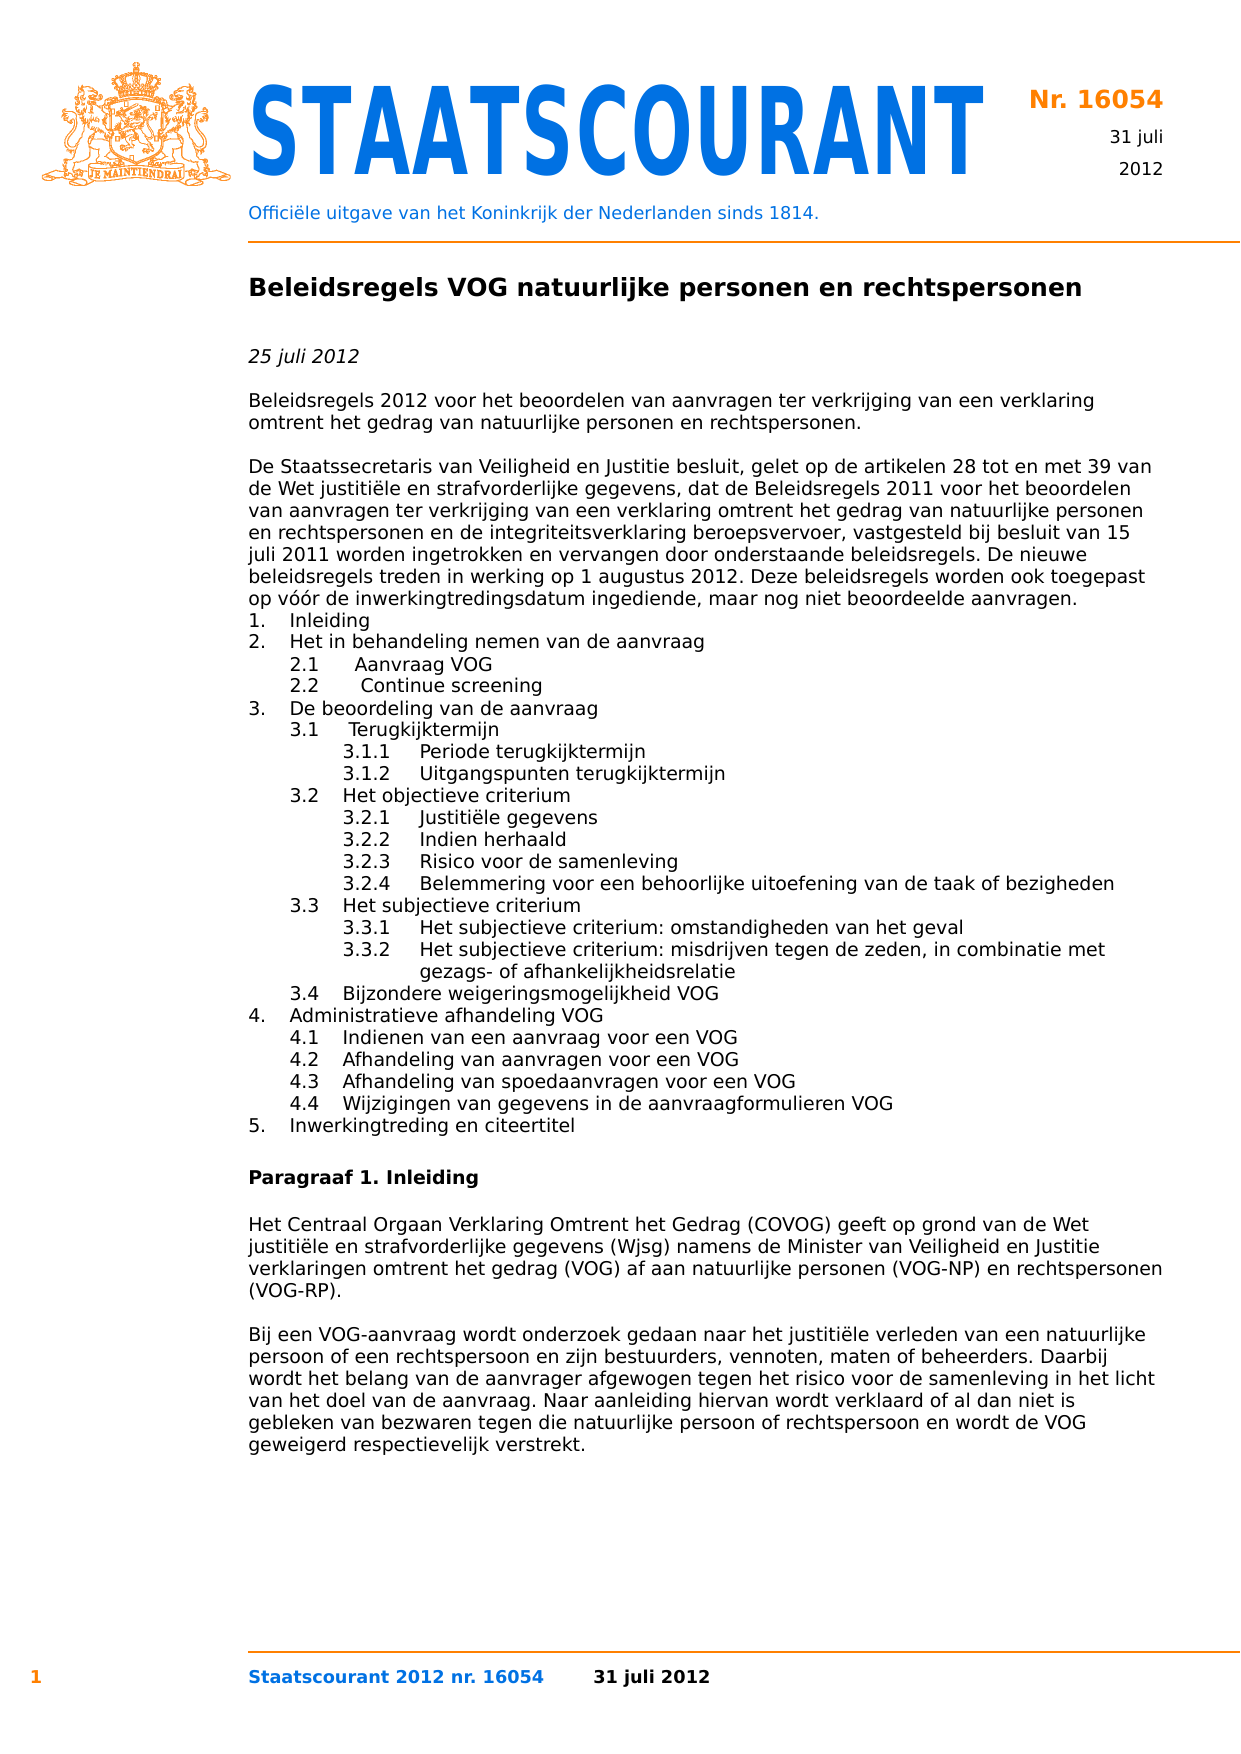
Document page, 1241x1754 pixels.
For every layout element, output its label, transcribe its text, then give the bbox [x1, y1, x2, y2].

text 3.2.1 Justitiële gegevens [342, 807, 1163, 829]
picture [41, 62, 231, 186]
text 4.2 Afhandeling van aanvragen voor een VOG [289, 1049, 1163, 1071]
text 3.3 Het subjectieve criterium [289, 895, 1163, 917]
text 3.2.2 Indien herhaald [342, 829, 1163, 851]
text 3.2.3 Risico voor de samenleving [342, 851, 1163, 873]
text 4.1 Indienen van een aanvraag voor een VOG [289, 1027, 1163, 1049]
subtitle Paragraaf 1. Inleiding [248, 1167, 1163, 1189]
text 3.2.4 Belemmering voor een behoorlijke uitoefening van de taak of bezigheden [342, 873, 1163, 895]
text 3.2 Het objectieve criterium [289, 785, 1163, 807]
text Bij een VOG-aanvraag wordt onderzoek gedaan naar het justitiële verleden van een natuurlijke persoon of een rechtspersoon en zijn bestuurders, vennoten, maten of beheerders. Daarbij wordt het belang van de aanvrager afgewogen tegen het risico voor de samenleving in het licht van het doel van de aanvraag. Naar aanleiding hiervan wordt verklaard of al dan niet is gebleken van bezwaren tegen die natuurlijke persoon of rechtspersoon en wordt de VOG geweigerd respectievelijk verstrekt. [248, 1324, 1163, 1456]
text 4.3 Afhandeling van spoedaanvragen voor een VOG [289, 1071, 1163, 1093]
text 5. Inwerkingtreding en citeertitel [248, 1115, 1163, 1137]
text 3. De beoordeling van de aanvraag [248, 697, 1163, 719]
table_cell 31 juli [998, 121, 1240, 153]
table_cell Officiële uitgave van het Koninkrijk der Nederlanden sinds 1814. [248, 203, 1240, 241]
text 3.1.2 Uitgangspunten terugkijktermijn [342, 763, 1163, 785]
text 3.3.1 Het subjectieve criterium: omstandigheden van het geval [342, 917, 1163, 939]
text 3.1.1 Periode terugkijktermijn [342, 741, 1163, 763]
text Beleidsregels 2012 voor het beoordelen van aanvragen ter verkrijging van een verklaring omtrent het gedrag van natuurlijke personen en rechtspersonen. [248, 390, 1163, 434]
table_header [25, 62, 248, 241]
text 1. Inleiding [248, 609, 1163, 631]
text 3.3.2 Het subjectieve criterium: misdrijven tegen de zeden, in combinatie met gezags- of afhankelijkheidsrelatie [342, 939, 1163, 983]
text 3.1 Terugkijktermijn [289, 719, 1163, 741]
text 25 juli 2012 [248, 346, 1163, 368]
text Het Centraal Orgaan Verklaring Omtrent het Gedrag (COVOG) geeft op grond van de Wet justitiële en strafvorderlijke gegevens (Wjsg) namens de Minister van Veiligheid en Justitie verklaringen omtrent het gedrag (VOG) af aan natuurlijke personen (VOG-NP) en rechtspersonen (VOG-RP). [248, 1214, 1163, 1302]
text 4.4 Wijzigingen van gegevens in de aanvraagformulieren VOG [289, 1093, 1163, 1115]
text 2.1 Aanvraag VOG [289, 653, 1163, 675]
table_header Nr. 16054 [998, 62, 1240, 121]
text 2. Het in behandeling nemen van de aanvraag [248, 631, 1163, 653]
table_header STAATSCOURANT [248, 62, 998, 203]
text 2.2 Continue screening [289, 675, 1163, 697]
table_cell 2012 [998, 153, 1240, 203]
text 3.4 Bijzondere weigeringsmogelijkheid VOG [289, 983, 1163, 1005]
text De Staatssecretaris van Veiligheid en Justitie besluit, gelet op de artikelen 28 tot en met 39 van de Wet justitiële en strafvorderlijke gegevens, dat de Beleidsregels 2011 voor het beoordelen van aanvragen ter verkrijging van een verklaring omtrent het gedrag van natuurlijke personen en rechtspersonen en de integriteitsverklaring beroepsvervoer, vastgesteld bij besluit van 15 juli 2011 worden ingetrokken en vervangen door onderstaande beleidsregels. De nieuwe beleidsregels treden in werking op 1 augustus 2012. Deze beleidsregels worden ook toegepast op vóór de inwerkingtredingsdatum ingediende, maar nog niet beoordeelde aanvragen. [248, 456, 1163, 609]
subtitle Beleidsregels VOG natuurlijke personen en rechtspersonen [248, 273, 1163, 302]
text 4. Administratieve afhandeling VOG [248, 1005, 1163, 1027]
